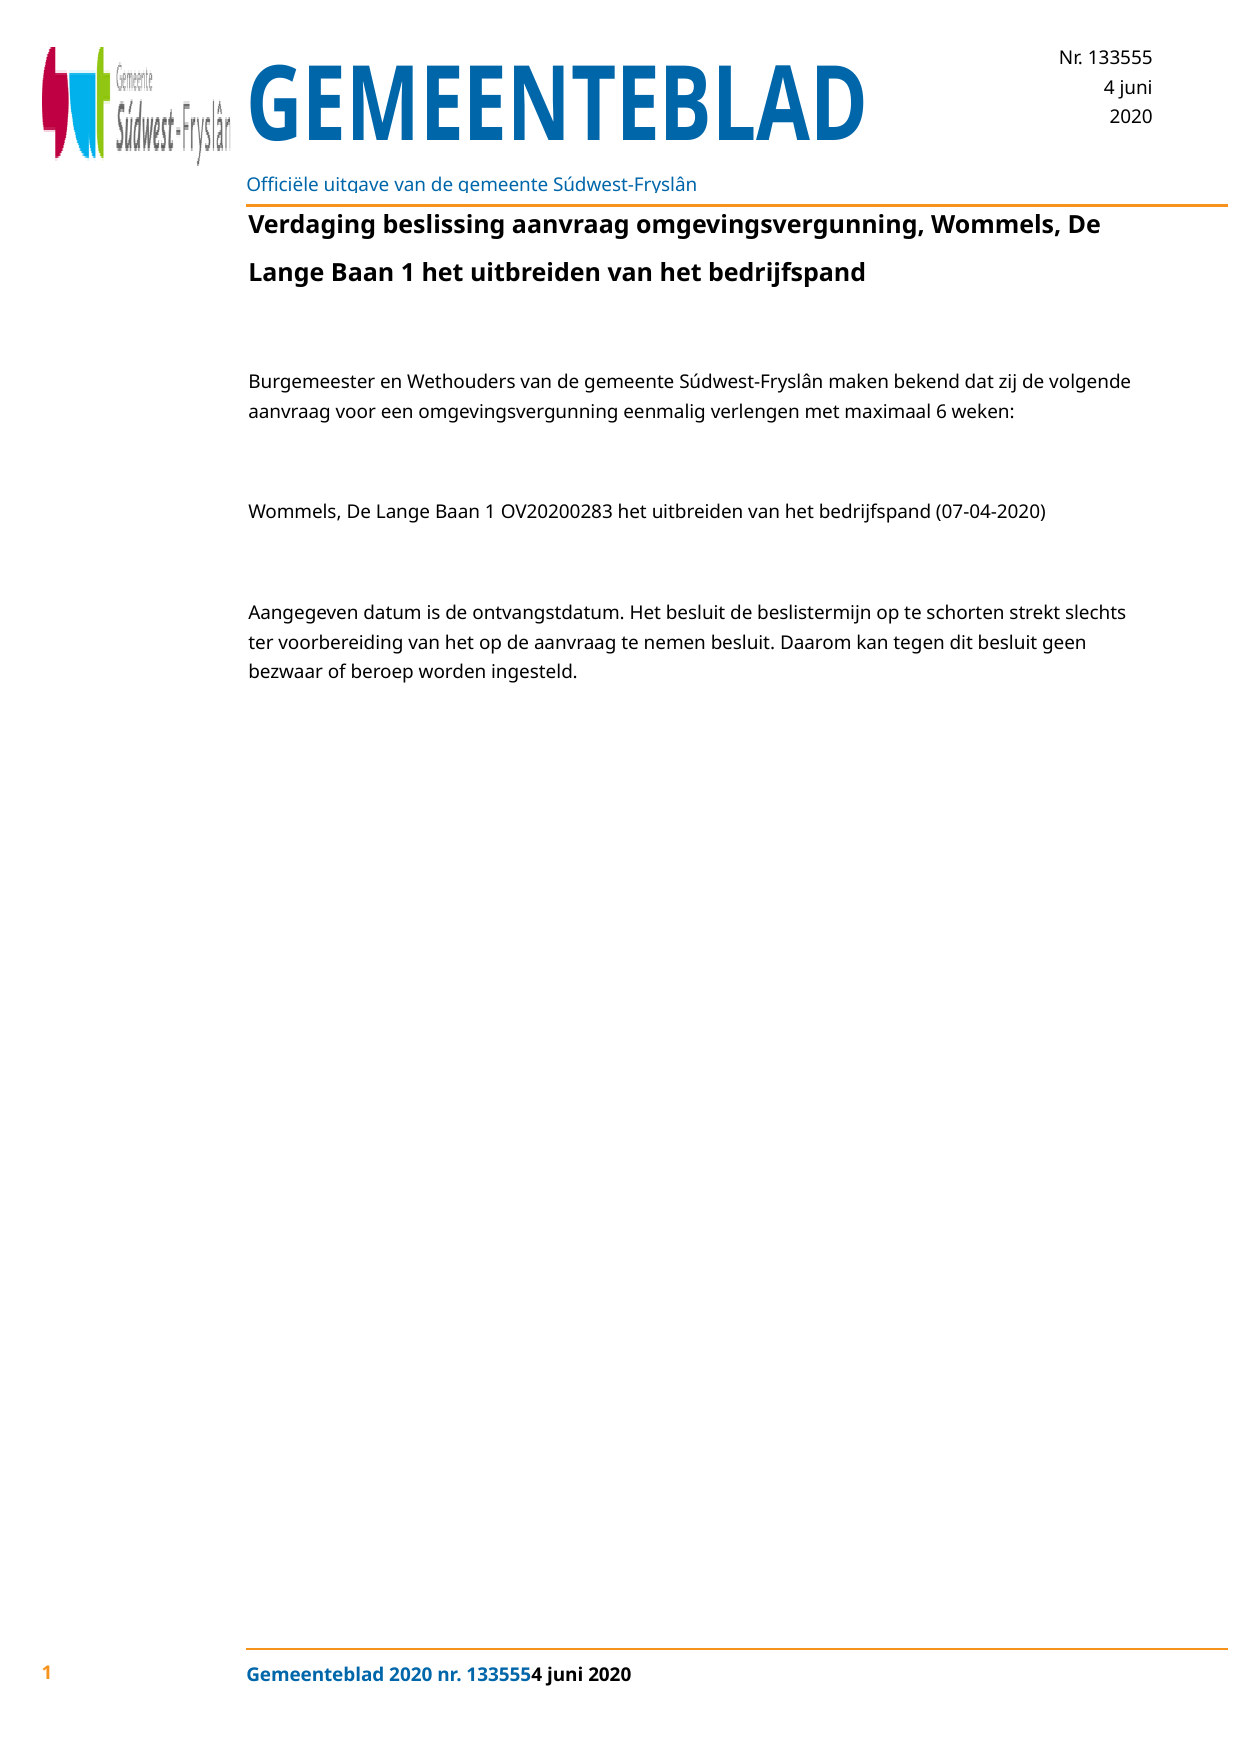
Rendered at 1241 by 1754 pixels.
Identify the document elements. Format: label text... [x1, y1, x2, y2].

picture [41, 47, 231, 172]
text Verdaging beslissing aanvraag omgevingsvergunning, Wommels, De Lange Baan 1 het uitbreiden van het bedrijfspand [248, 207, 1152, 288]
text Aangegeven datum is de ontvangstdatum. Het besluit de beslistermijn op te schorten strekt slechts ter voorbereiding van het op de aanvraag te nemen besluit. Daarom kan tegen dit besluit geen bezwaar of beroep worden ingesteld. [248, 599, 1152, 684]
text Burgemeester en Wethouders van de gemeente Súdwest-Fryslân maken bekend dat zij de volgende aanvraag voor een omgevingsvergunning eenmalig verlengen met maximaal 6 weken: [248, 368, 1152, 424]
text Wommels, De Lange Baan 1 OV20200283 het uitbreiden van het bedrijfspand (07-04-2020) [248, 499, 1152, 524]
